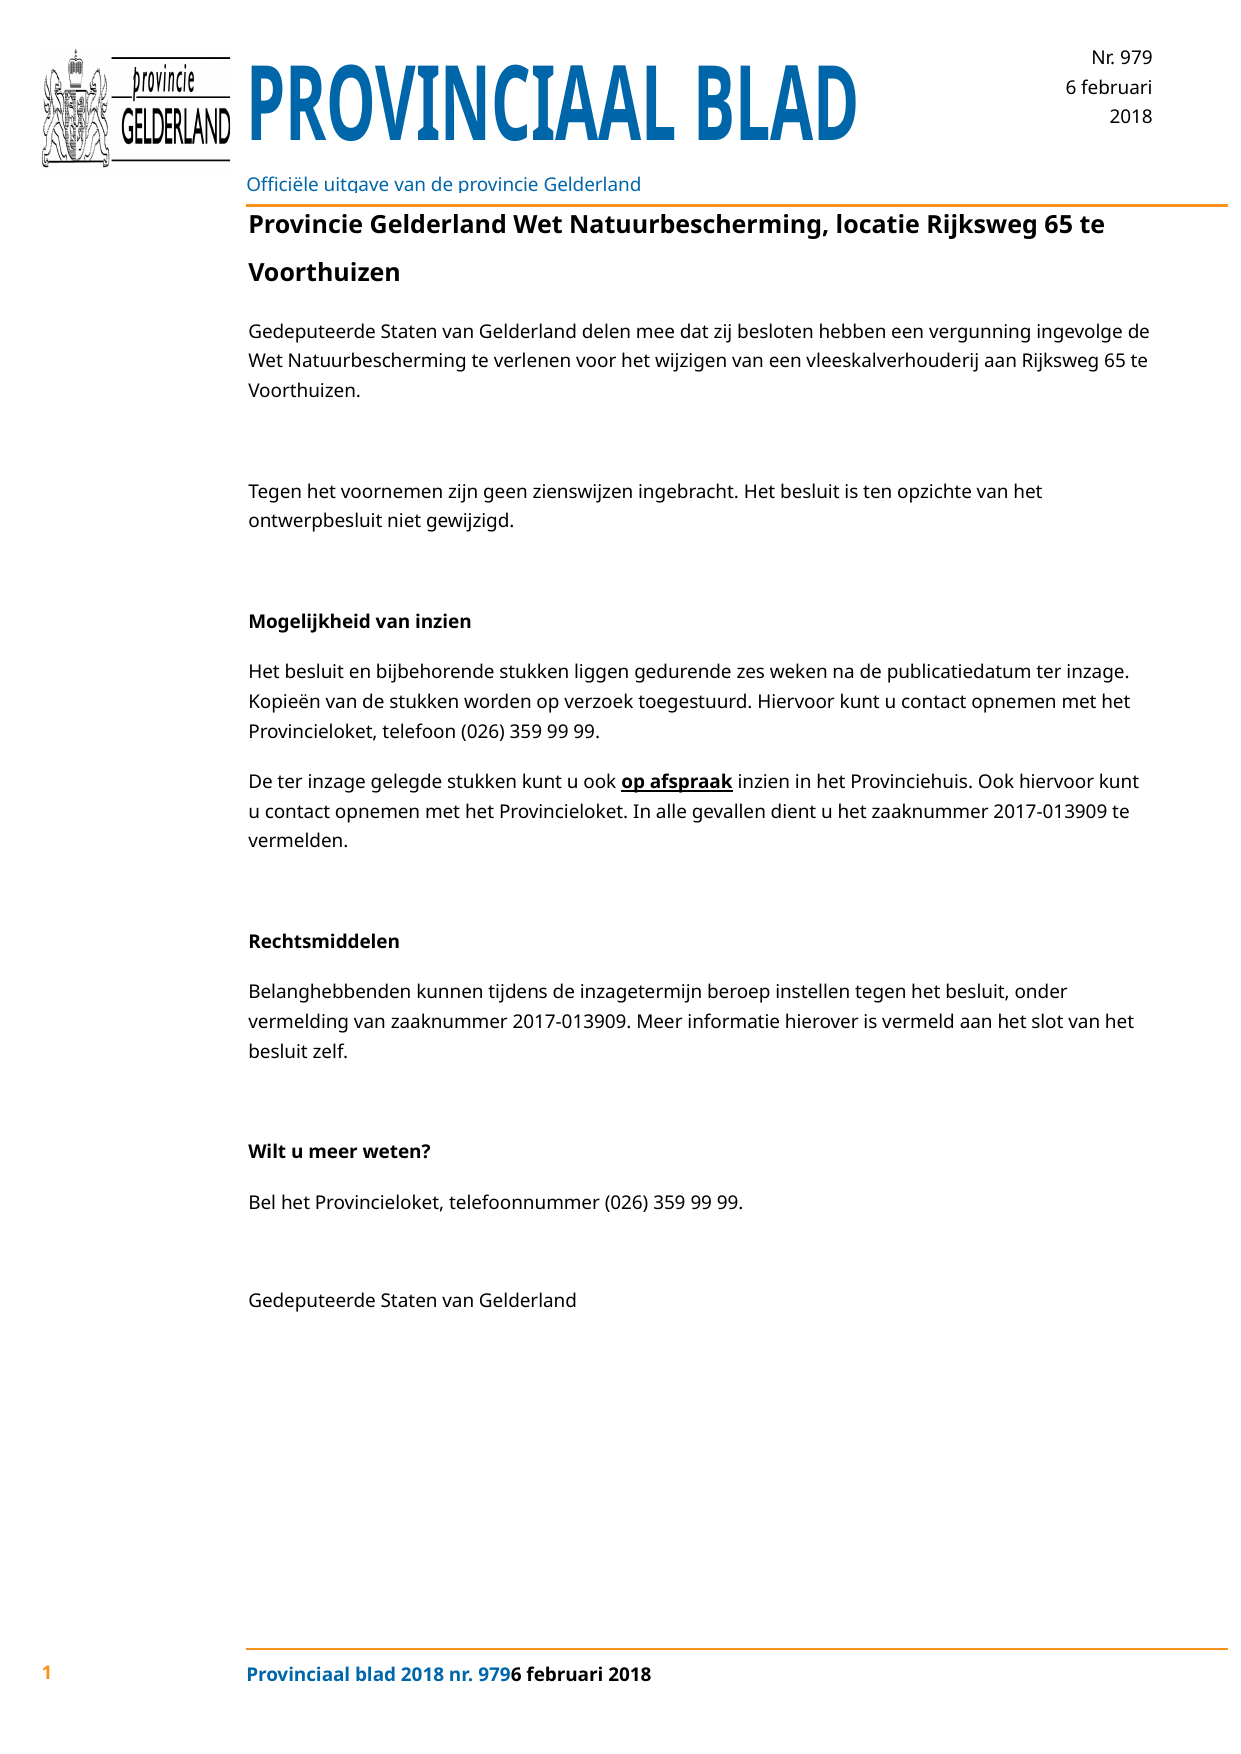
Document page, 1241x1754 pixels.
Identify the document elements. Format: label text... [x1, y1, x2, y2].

text Provincie Gelderland Wet Natuurbescherming, locatie Rijksweg 65 te Voorthuizen [248, 207, 1152, 288]
text Gedeputeerde Staten van Gelderland delen mee dat zij besloten hebben een vergunning ingevolge de Wet Natuurbescherming te verlenen voor het wijzigen van een vleeskalverhouderij aan Rijksweg 65 te Voorthuizen. [248, 318, 1152, 403]
text Gedeputeerde Staten van Gelderland [248, 1287, 1152, 1313]
text Mogelijkheid van inzien [248, 608, 1152, 634]
text Rechtsmiddelen [248, 928, 1152, 954]
text Belanghebbenden kunnen tijdens de inzagetermijn beroep instellen tegen het besluit, onder vermelding van zaaknummer 2017-013909. Meer informatie hierover is vermeld aan het slot van het besluit zelf. [248, 979, 1152, 1064]
text Tegen het voornemen zijn geen zienswijzen ingebracht. Het besluit is ten opzichte van het ontwerpbesluit niet gewijzigd. [248, 478, 1152, 533]
picture [41, 47, 231, 172]
text Het besluit en bijbehorende stukken liggen gedurende zes weken na de publicatiedatum ter inzage. Kopieën van de stukken worden op verzoek toegestuurd. Hiervoor kunt u contact opnemen met het Provincieloket, telefoon (026) 359 99 99. [248, 659, 1152, 744]
text De ter inzage gelegde stukken kunt u ook op afspraak inzien in het Provinciehuis. Ook hiervoor kunt u contact opnemen met het Provincieloket. In alle gevallen dient u het zaaknummer 2017-013909 te vermelden. [248, 768, 1152, 853]
text Bel het Provincieloket, telefoonnummer (026) 359 99 99. [248, 1189, 1152, 1215]
text Wilt u meer weten? [248, 1139, 1152, 1164]
